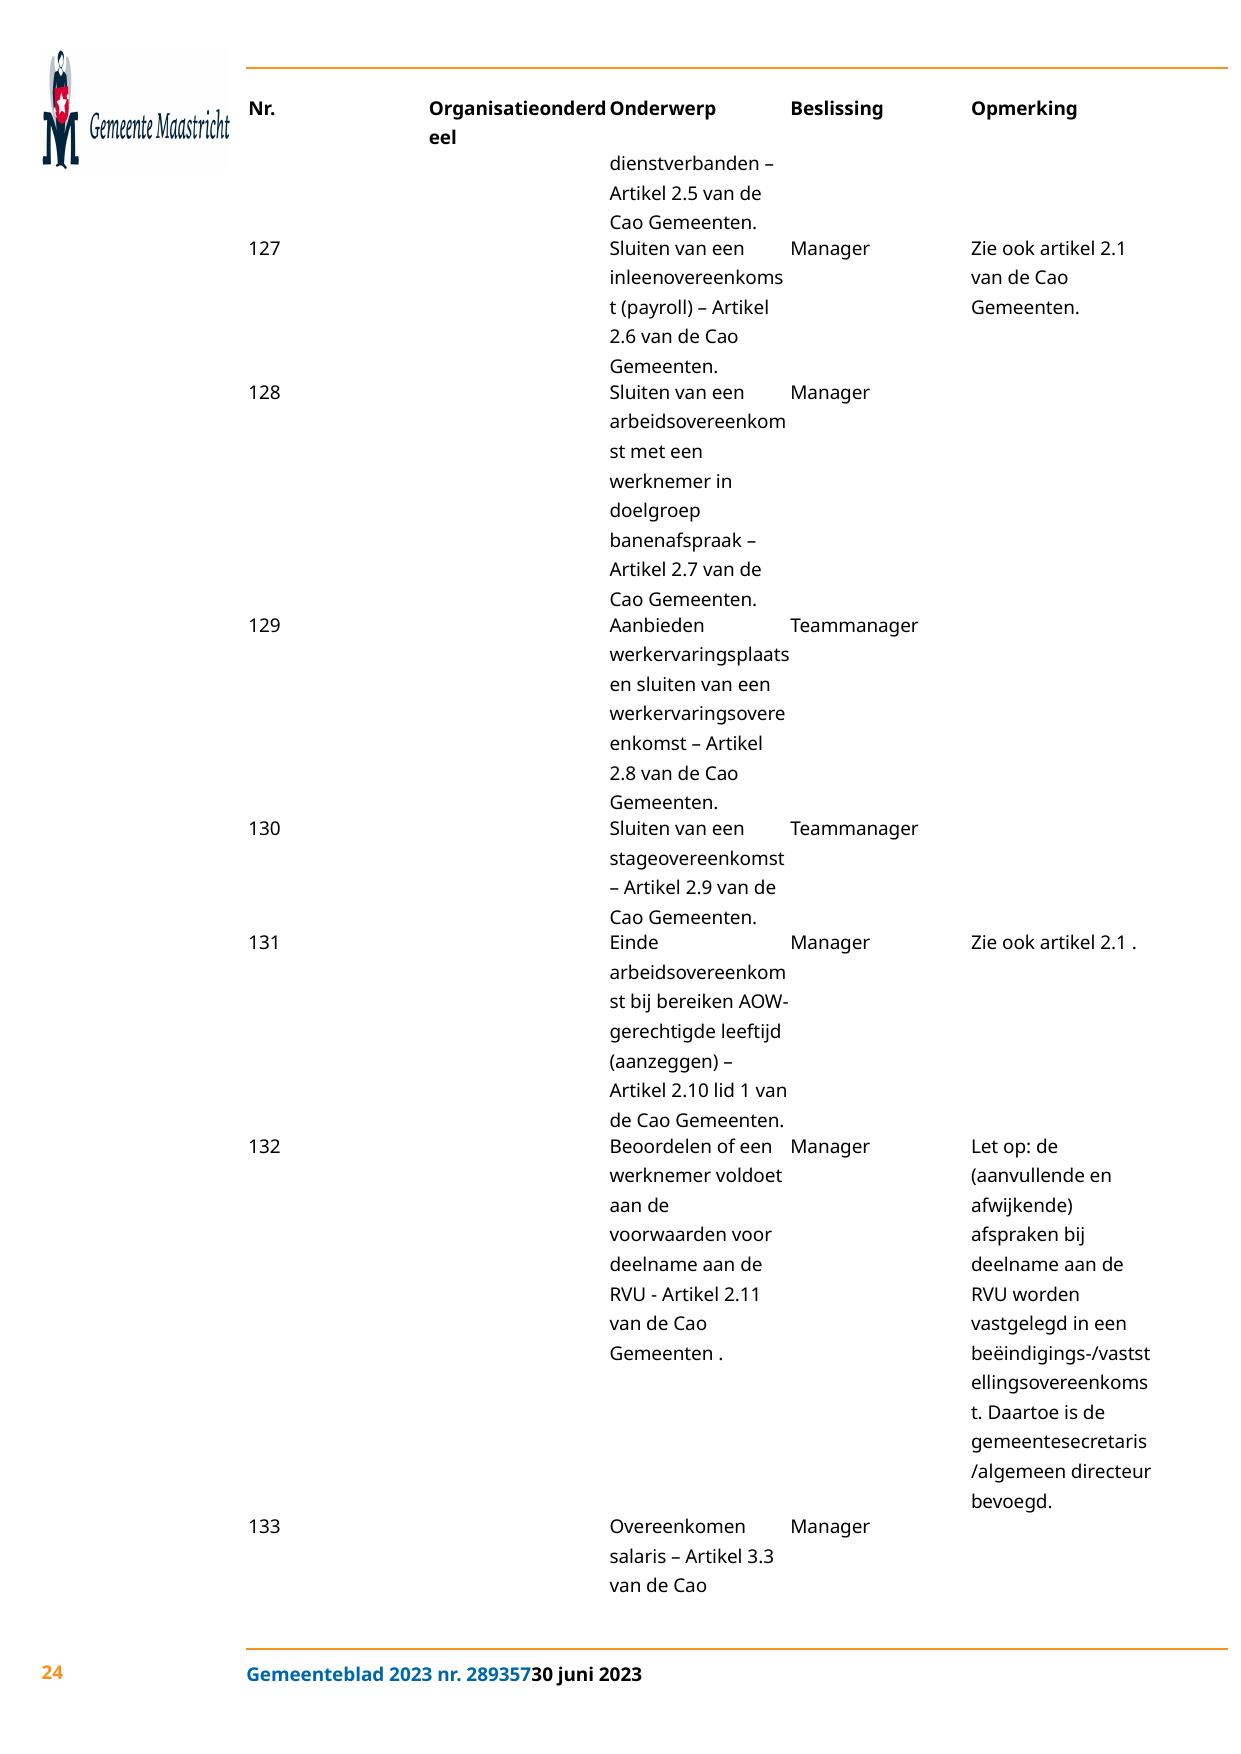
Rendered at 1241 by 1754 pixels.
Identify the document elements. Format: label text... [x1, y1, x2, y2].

table_cell Manager [790, 1514, 971, 1598]
picture [41, 47, 231, 172]
table_header Beslissing [790, 95, 971, 150]
table_cell Let op: de (aanvullende en afwijkende) afspraken bij deelname aan de RVU worden vastgelegd in een beëindigings-/vaststellingsovereenkomst. Daartoe is de gemeentesecretaris/algemeen directeur bevoegd. [971, 1133, 1152, 1513]
table_cell Manager [790, 1133, 971, 1513]
table_cell Einde arbeidsovereenkomst bij bereiken AOW-gerechtigde leeftijd (aanzeggen) – Artikel 2.10 lid 1 van de Cao Gemeenten. [609, 930, 790, 1133]
table_cell Teammanager [790, 815, 971, 929]
table_header Opmerking [971, 95, 1152, 150]
table_cell Overeenkomen salaris – Artikel 3.3 van de Cao [609, 1514, 790, 1598]
table_cell Manager [790, 235, 971, 379]
table_cell [790, 150, 971, 235]
table_cell [429, 1514, 609, 1598]
table_header Onderwerp [609, 95, 790, 150]
table_cell [429, 1133, 609, 1513]
table_cell Teammanager [790, 612, 971, 815]
table_cell 130 [248, 815, 429, 929]
table_cell Manager [790, 379, 971, 612]
table_cell 132 [248, 1133, 429, 1513]
table_cell [971, 612, 1152, 815]
table_cell [429, 612, 609, 815]
table_cell 131 [248, 930, 429, 1133]
table_cell Aanbieden werkervaringsplaats en sluiten van een werkervaringsovereenkomst – Artikel 2.8 van de Cao Gemeenten. [609, 612, 790, 815]
table_header Nr. [248, 95, 429, 150]
table_cell Sluiten van een arbeidsovereenkomst met een werknemer in doelgroep banenafspraak – Artikel 2.7 van de Cao Gemeenten. [609, 379, 790, 612]
table_cell dienstverbanden – Artikel 2.5 van de Cao Gemeenten. [609, 150, 790, 235]
table_header Organisatieonderdeel [429, 95, 609, 150]
table_cell [429, 150, 609, 235]
table_cell [429, 379, 609, 612]
table_cell Sluiten van een stageovereenkomst – Artikel 2.9 van de Cao Gemeenten. [609, 815, 790, 929]
table_cell [971, 815, 1152, 929]
table_cell 129 [248, 612, 429, 815]
table_cell [248, 150, 429, 235]
table_cell [429, 815, 609, 929]
table_cell Zie ook artikel 2.1 . [971, 930, 1152, 1133]
table_cell Sluiten van een inleenovereenkomst (payroll) – Artikel 2.6 van de Cao Gemeenten. [609, 235, 790, 379]
table_cell [971, 150, 1152, 235]
table_cell 133 [248, 1514, 429, 1598]
table_cell 127 [248, 235, 429, 379]
table_cell Beoordelen of een werknemer voldoet aan de voorwaarden voor deelname aan de RVU - Artikel 2.11 van de Cao Gemeenten . [609, 1133, 790, 1513]
table_cell 128 [248, 379, 429, 612]
table_cell [971, 1514, 1152, 1598]
table_cell [971, 379, 1152, 612]
table_cell [429, 930, 609, 1133]
table_cell Manager [790, 930, 971, 1133]
table_cell Zie ook artikel 2.1 van de Cao Gemeenten. [971, 235, 1152, 379]
table_cell [429, 235, 609, 379]
